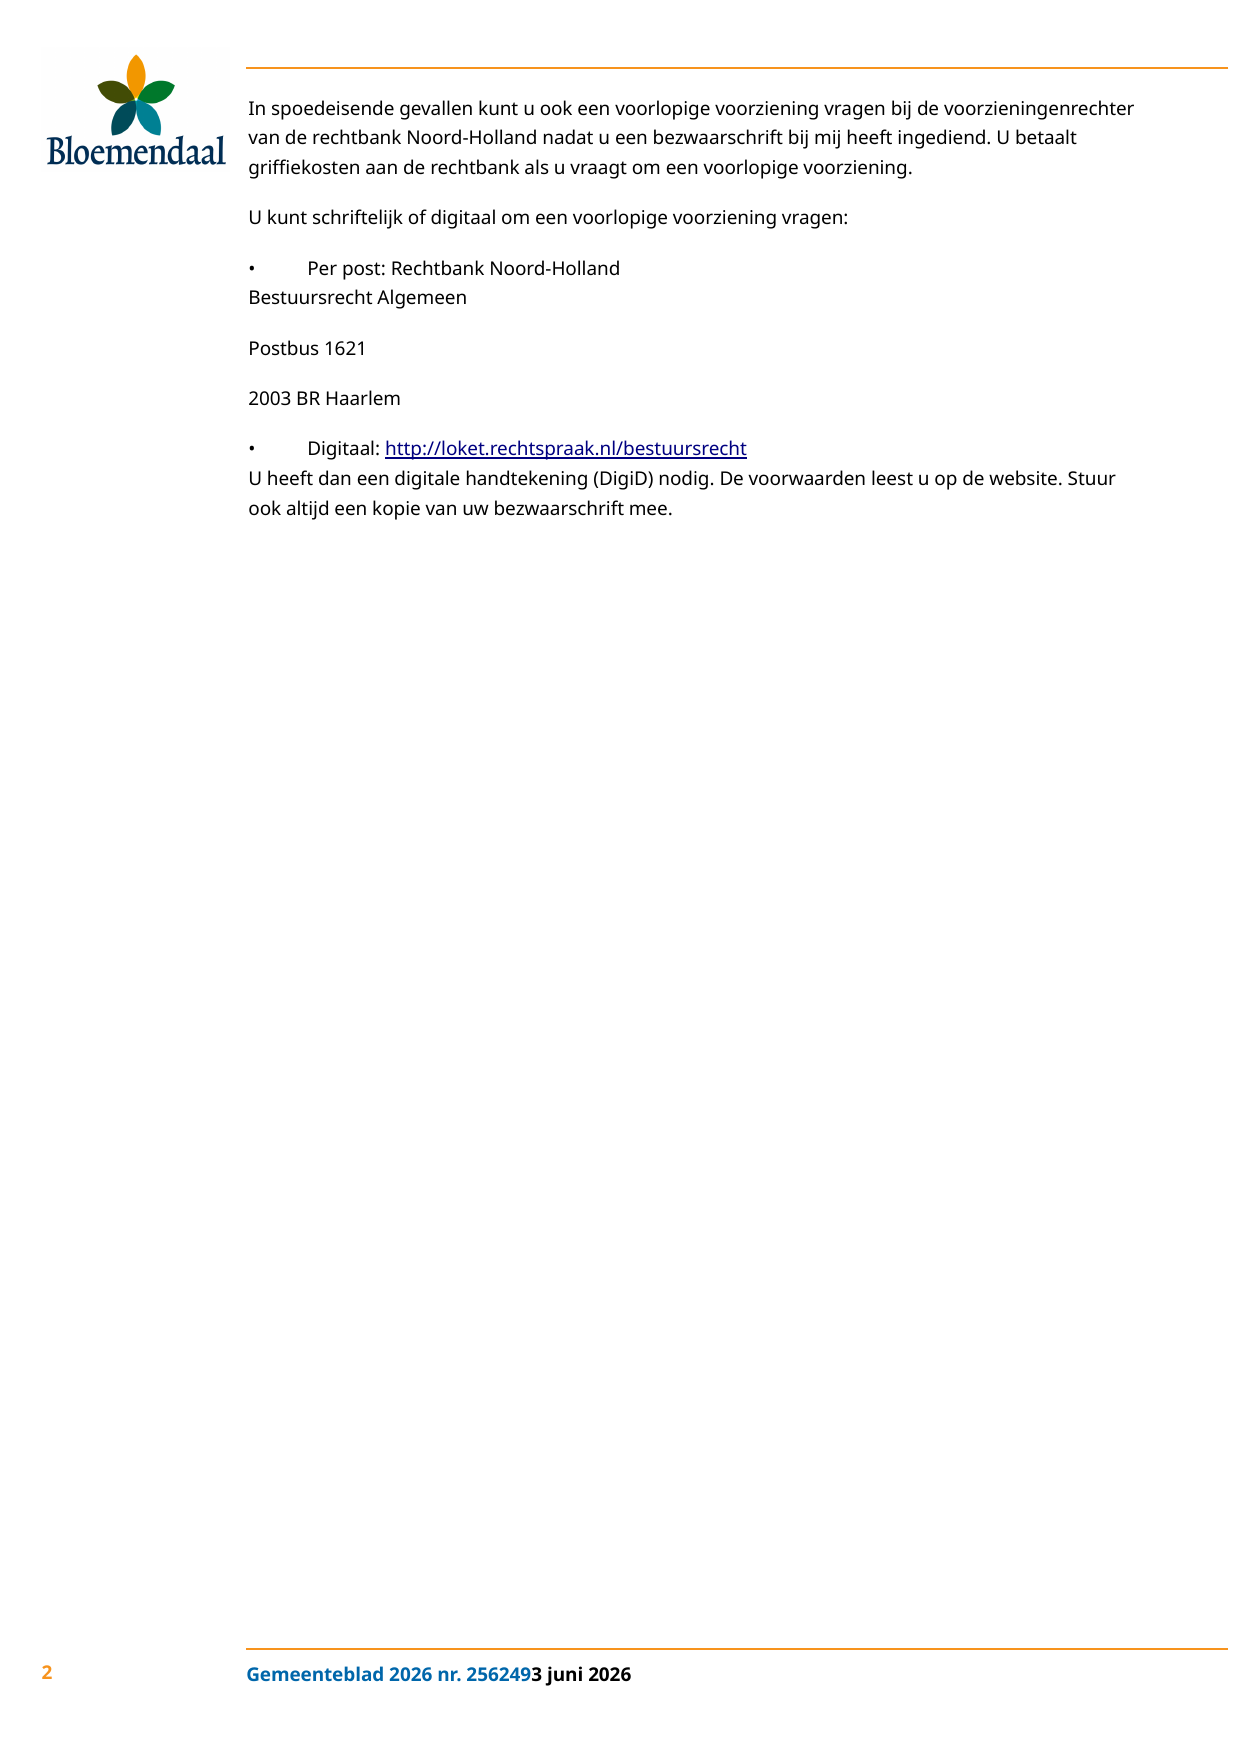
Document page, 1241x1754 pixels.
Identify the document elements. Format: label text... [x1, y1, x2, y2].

text Postbus 1621 [248, 335, 1152, 361]
text In spoedeisende gevallen kunt u ook een voorlopige voorziening vragen bij de voorzieningenrechter van de rechtbank Noord-Holland nadat u een bezwaarschrift bij mij heeft ingediend. U betaalt griffiekosten aan de rechtbank als u vraagt om een voorlopige voorziening. [248, 95, 1152, 180]
text U heeft dan een digitale handtekening (DigiD) nodig. De voorwaarden leest u op de website. Stuur ook altijd een kopie van uw bezwaarschrift mee. [248, 465, 1152, 521]
text 2003 BR Haarlem [248, 385, 1152, 411]
list Digitaal: http://loket.rechtspraak.nl/bestuursrecht [248, 436, 1152, 461]
picture [41, 47, 231, 172]
text U kunt schriftelijk of digitaal om een voorlopige voorziening vragen: [248, 204, 1152, 230]
text Bestuursrecht Algemeen [248, 284, 1152, 310]
list Per post: Rechtbank Noord-Holland [248, 255, 1152, 281]
